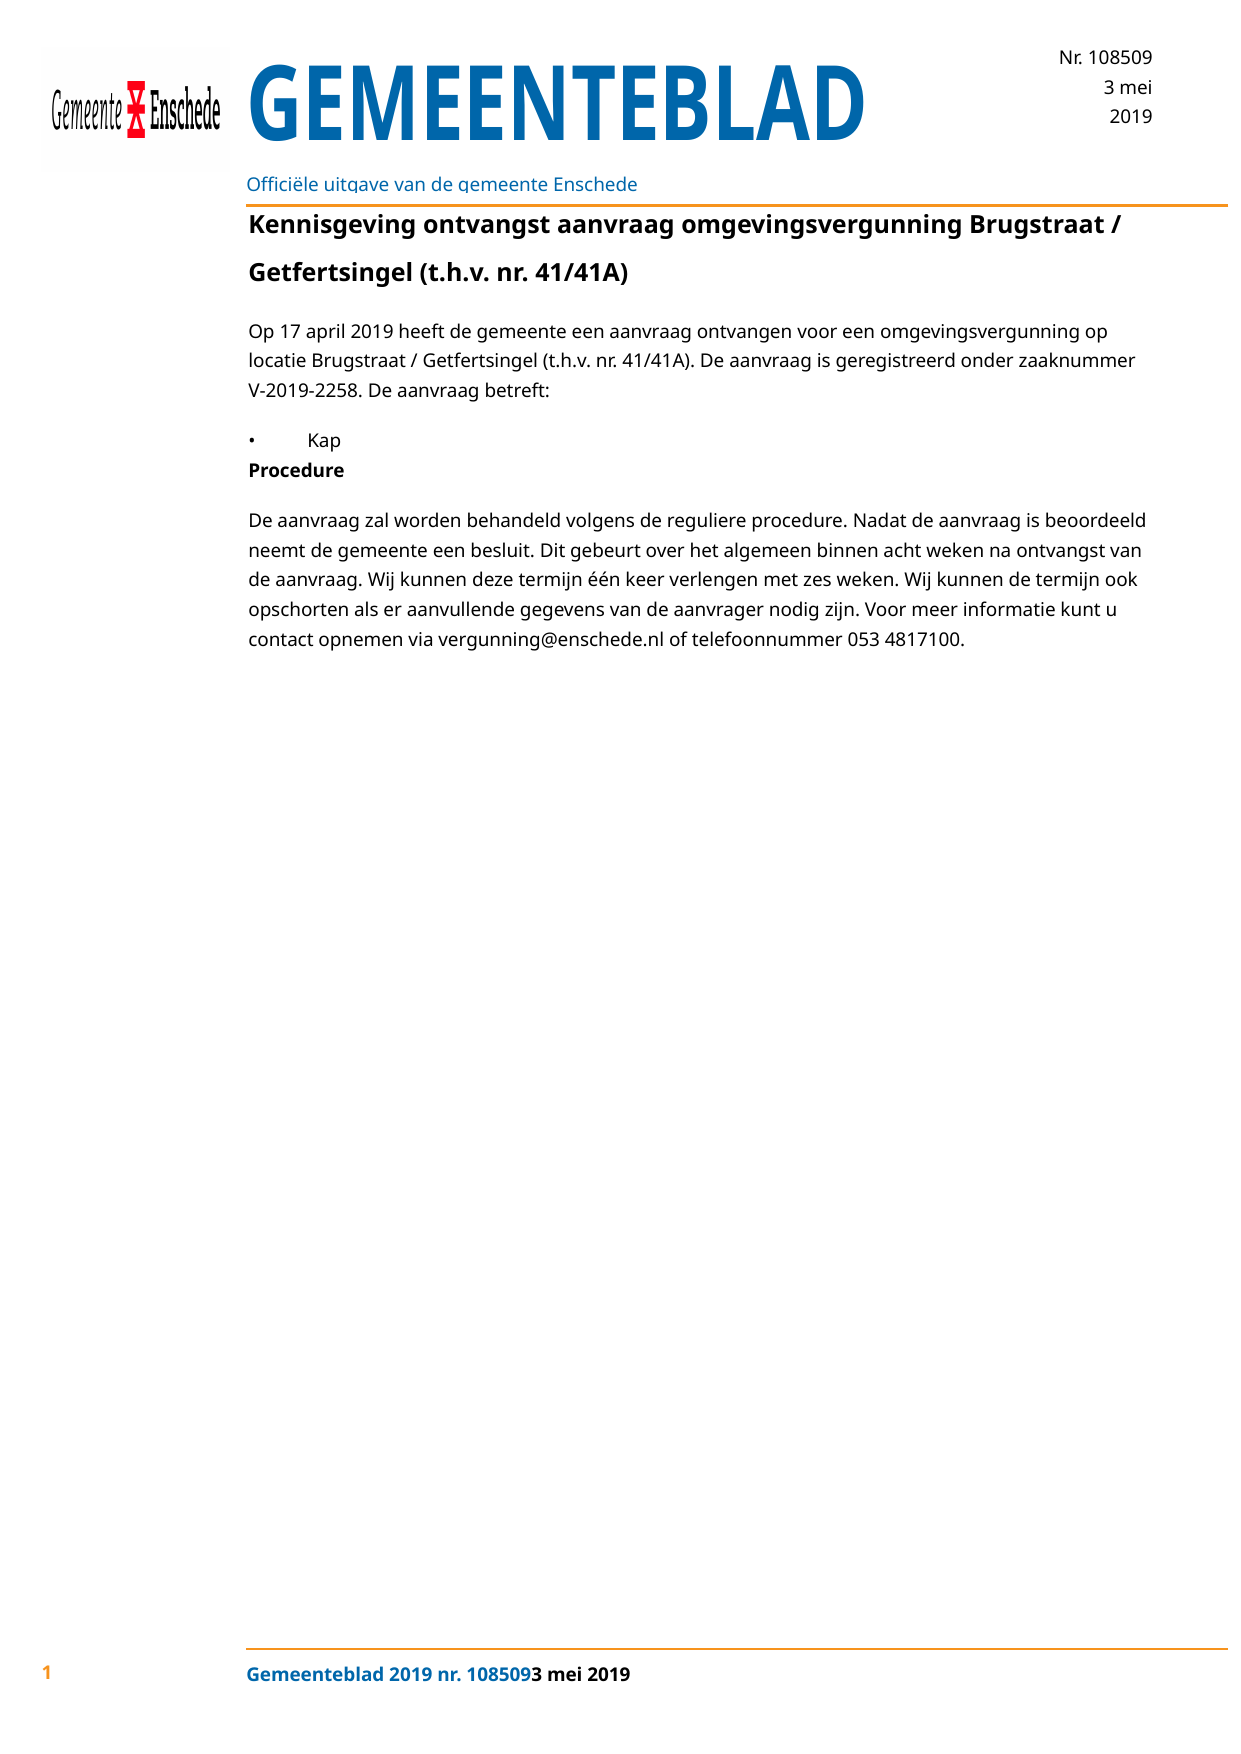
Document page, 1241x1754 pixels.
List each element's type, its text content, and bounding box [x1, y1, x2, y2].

picture [41, 47, 231, 172]
list Kap [248, 427, 1152, 453]
text Kennisgeving ontvangst aanvraag omgevingsvergunning Brugstraat / Getfertsingel (t.h.v. nr. 41/41A) [248, 207, 1152, 288]
text Procedure [248, 457, 1152, 483]
text De aanvraag zal worden behandeld volgens de reguliere procedure. Nadat de aanvraag is beoordeeld neemt de gemeente een besluit. Dit gebeurt over het algemeen binnen acht weken na ontvangst van de aanvraag. Wij kunnen deze termijn één keer verlengen met zes weken. Wij kunnen de termijn ook opschorten als er aanvullende gegevens van de aanvrager nodig zijn. Voor meer informatie kunt u contact opnemen via vergunning@enschede.nl of telefoonnummer 053 4817100. [248, 507, 1152, 652]
text Op 17 april 2019 heeft de gemeente een aanvraag ontvangen voor een omgevingsvergunning op locatie Brugstraat / Getfertsingel (t.h.v. nr. 41/41A). De aanvraag is geregistreerd onder zaaknummer V-2019-2258. De aanvraag betreft: [248, 318, 1152, 403]
